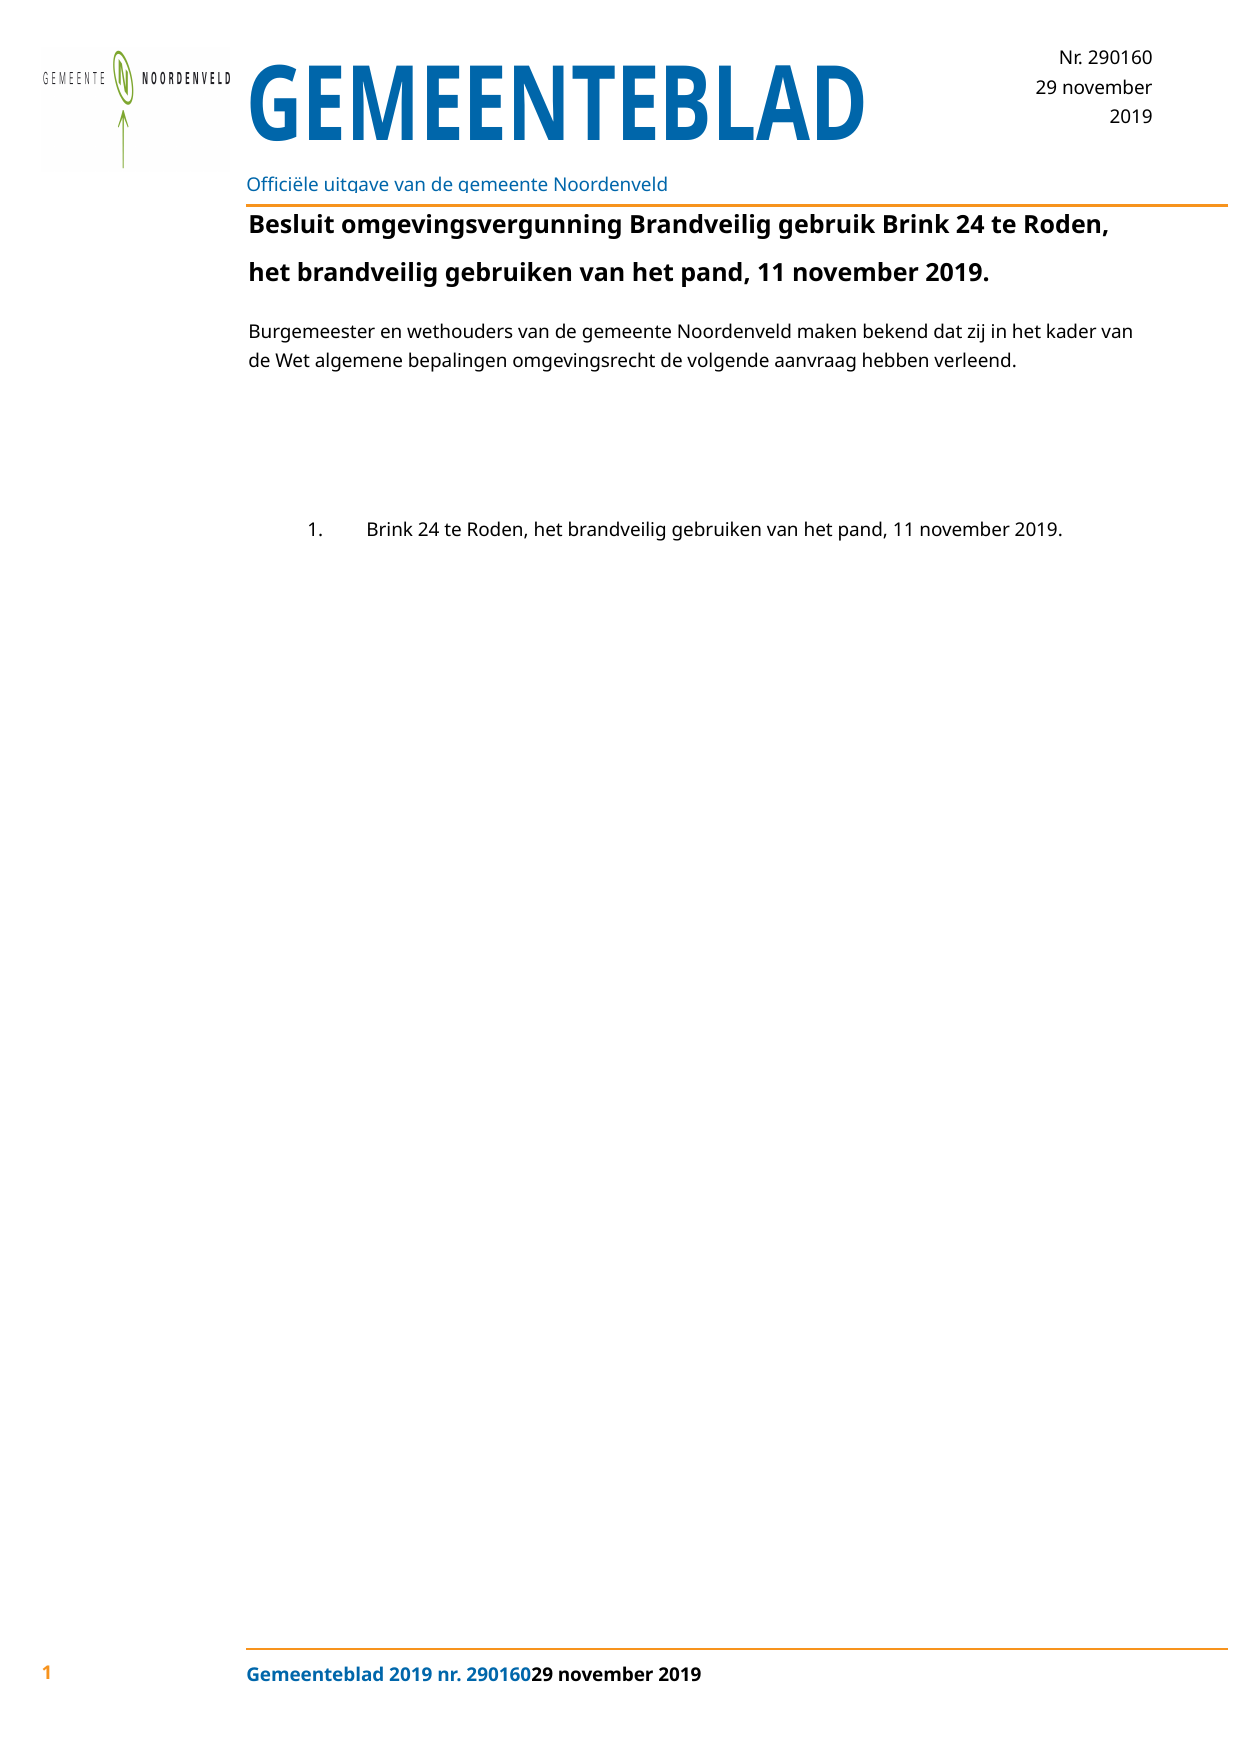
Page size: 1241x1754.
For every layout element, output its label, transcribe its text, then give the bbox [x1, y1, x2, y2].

picture [41, 47, 231, 172]
text Burgemeester en wethouders van de gemeente Noordenveld maken bekend dat zij in het kader van de Wet algemene bepalingen omgevingsrecht de volgende aanvraag hebben verleend. [248, 318, 1152, 373]
list Brink 24 te Roden, het brandveilig gebruiken van het pand, 11 november 2019. [307, 516, 1152, 542]
text Besluit omgevingsvergunning Brandveilig gebruik Brink 24 te Roden, het brandveilig gebruiken van het pand, 11 november 2019. [248, 207, 1152, 288]
